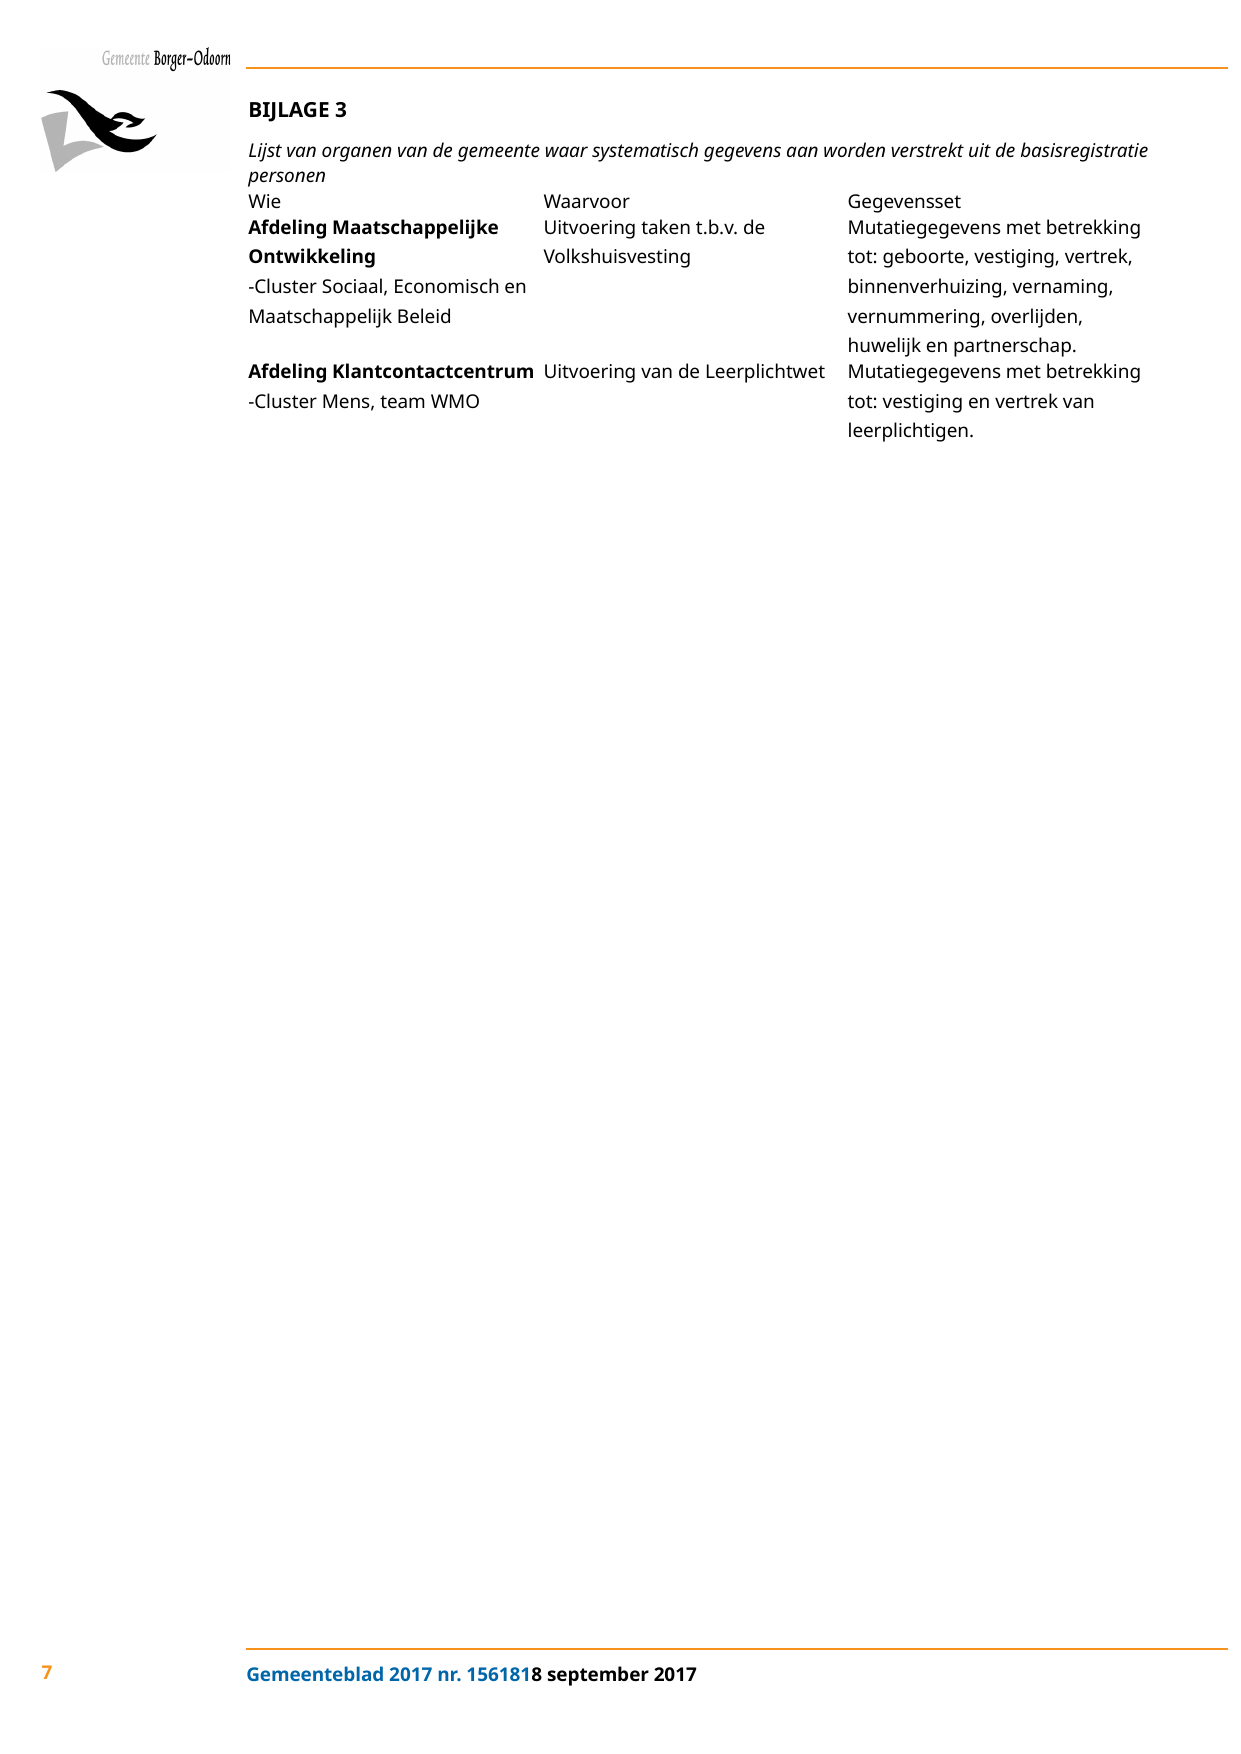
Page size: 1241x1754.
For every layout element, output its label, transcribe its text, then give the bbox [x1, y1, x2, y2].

table_cell Mutatiegegevens met betrekking tot: geboorte, vestiging, vertrek, binnenverhuizing, vernaming, vernummering, overlijden, huwelijk en partnerschap. [848, 214, 1152, 358]
table_cell [248, 469, 543, 494]
table_cell Afdeling Klantcontactcentrum -Cluster Mens, team WMO [248, 358, 543, 443]
table_cell Afdeling Maatschappelijke Ontwikkeling -Cluster Sociaal, Economisch en Maatschappelijk Beleid [248, 214, 543, 358]
table_cell [543, 443, 847, 469]
table_cell Uitvoering taken t.b.v. de Volkshuisvesting [543, 214, 847, 358]
table_cell [848, 443, 1152, 469]
table_header Waarvoor [543, 189, 847, 214]
text BIJLAGE 3 [248, 95, 1152, 123]
table_cell [248, 443, 543, 469]
text Lijst van organen van de gemeente waar systematisch gegevens aan worden verstrekt uit de basisregistratie personen [248, 137, 1152, 188]
table_cell [543, 469, 847, 494]
table_cell Mutatiegegevens met betrekking tot: vestiging en vertrek van leerplichtigen. [848, 358, 1152, 443]
table_cell Uitvoering van de Leerplichtwet [543, 358, 847, 443]
picture [41, 47, 231, 172]
table_header Wie [248, 189, 543, 214]
table_header Gegevensset [848, 189, 1152, 214]
table_cell [848, 469, 1152, 494]
